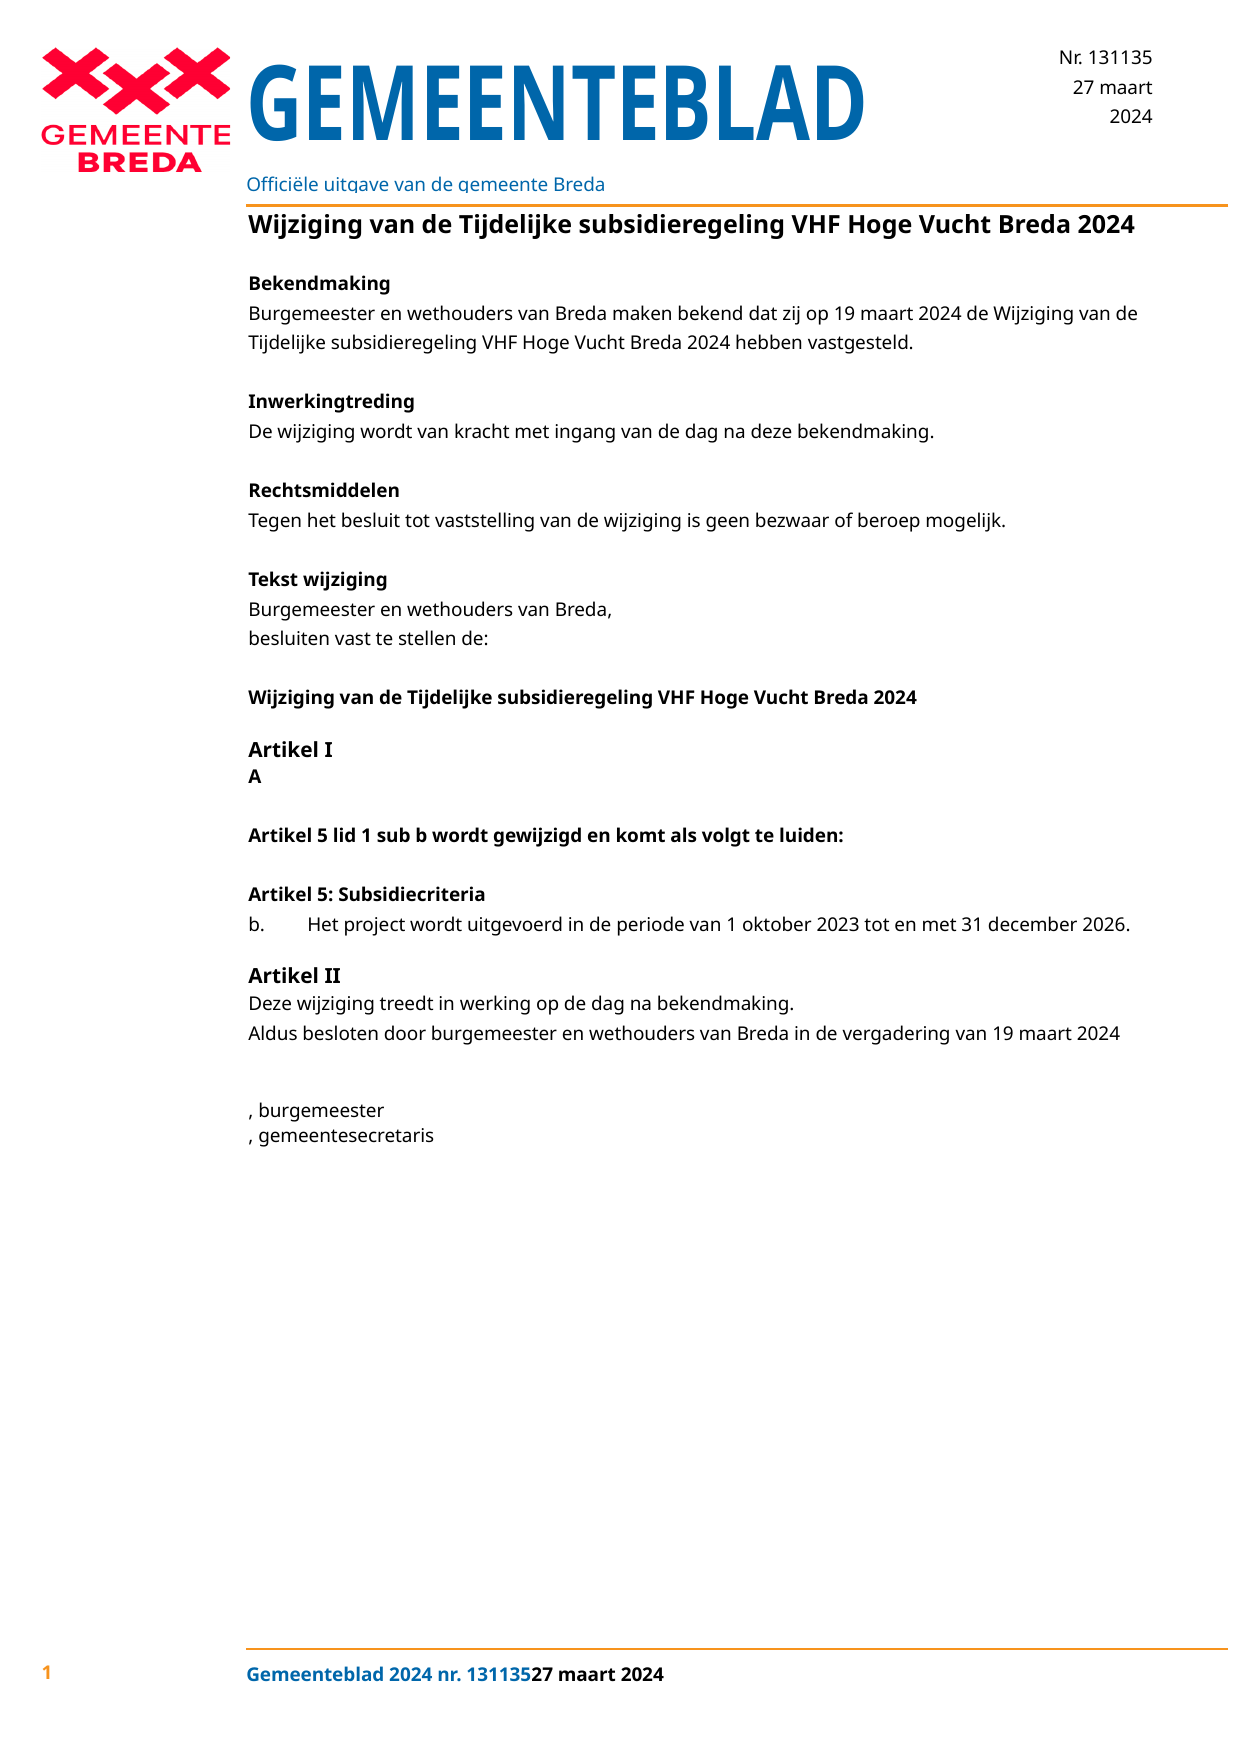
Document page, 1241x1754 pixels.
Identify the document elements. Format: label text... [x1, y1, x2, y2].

text Bekendmaking [248, 270, 1152, 296]
list Het project wordt uitgevoerd in de periode van 1 oktober 2023 tot en met 31 december 2026. [248, 911, 1152, 937]
text Artikel 5 lid 1 sub b wordt gewijzigd en komt als volgt te luiden: [248, 822, 1152, 848]
text Burgemeester en wethouders van Breda, [248, 596, 1152, 621]
text Artikel I [248, 735, 1152, 763]
text besluiten vast te stellen de: [248, 625, 1152, 651]
text A [248, 763, 1152, 789]
text Wijziging van de Tijdelijke subsidieregeling VHF Hoge Vucht Breda 2024 [248, 207, 1152, 241]
text Aldus besloten door burgemeester en wethouders van Breda in de vergadering van 19 maart 2024 [248, 1020, 1152, 1045]
text Rechtsmiddelen [248, 477, 1152, 503]
text Artikel II [248, 962, 1152, 990]
text Inwerkingtreding [248, 389, 1152, 414]
text Deze wijziging treedt in werking op de dag na bekendmaking. [248, 990, 1152, 1016]
picture [41, 47, 231, 172]
text Tegen het besluit tot vaststelling van de wijziging is geen bezwaar of beroep mogelijk. [248, 507, 1152, 533]
text Wijziging van de Tijdelijke subsidieregeling VHF Hoge Vucht Breda 2024 [248, 684, 1152, 710]
text Burgemeester en wethouders van Breda maken bekend dat zij op 19 maart 2024 de Wijziging van de Tijdelijke subsidieregeling VHF Hoge Vucht Breda 2024 hebben vastgesteld. [248, 300, 1152, 355]
text De wijziging wordt van kracht met ingang van de dag na deze bekendmaking. [248, 418, 1152, 444]
text Artikel 5: Subsidiecriteria [248, 882, 1152, 907]
text Tekst wijziging [248, 566, 1152, 592]
text , burgemeester [248, 1097, 1152, 1123]
text , gemeentesecretaris [248, 1123, 1152, 1148]
